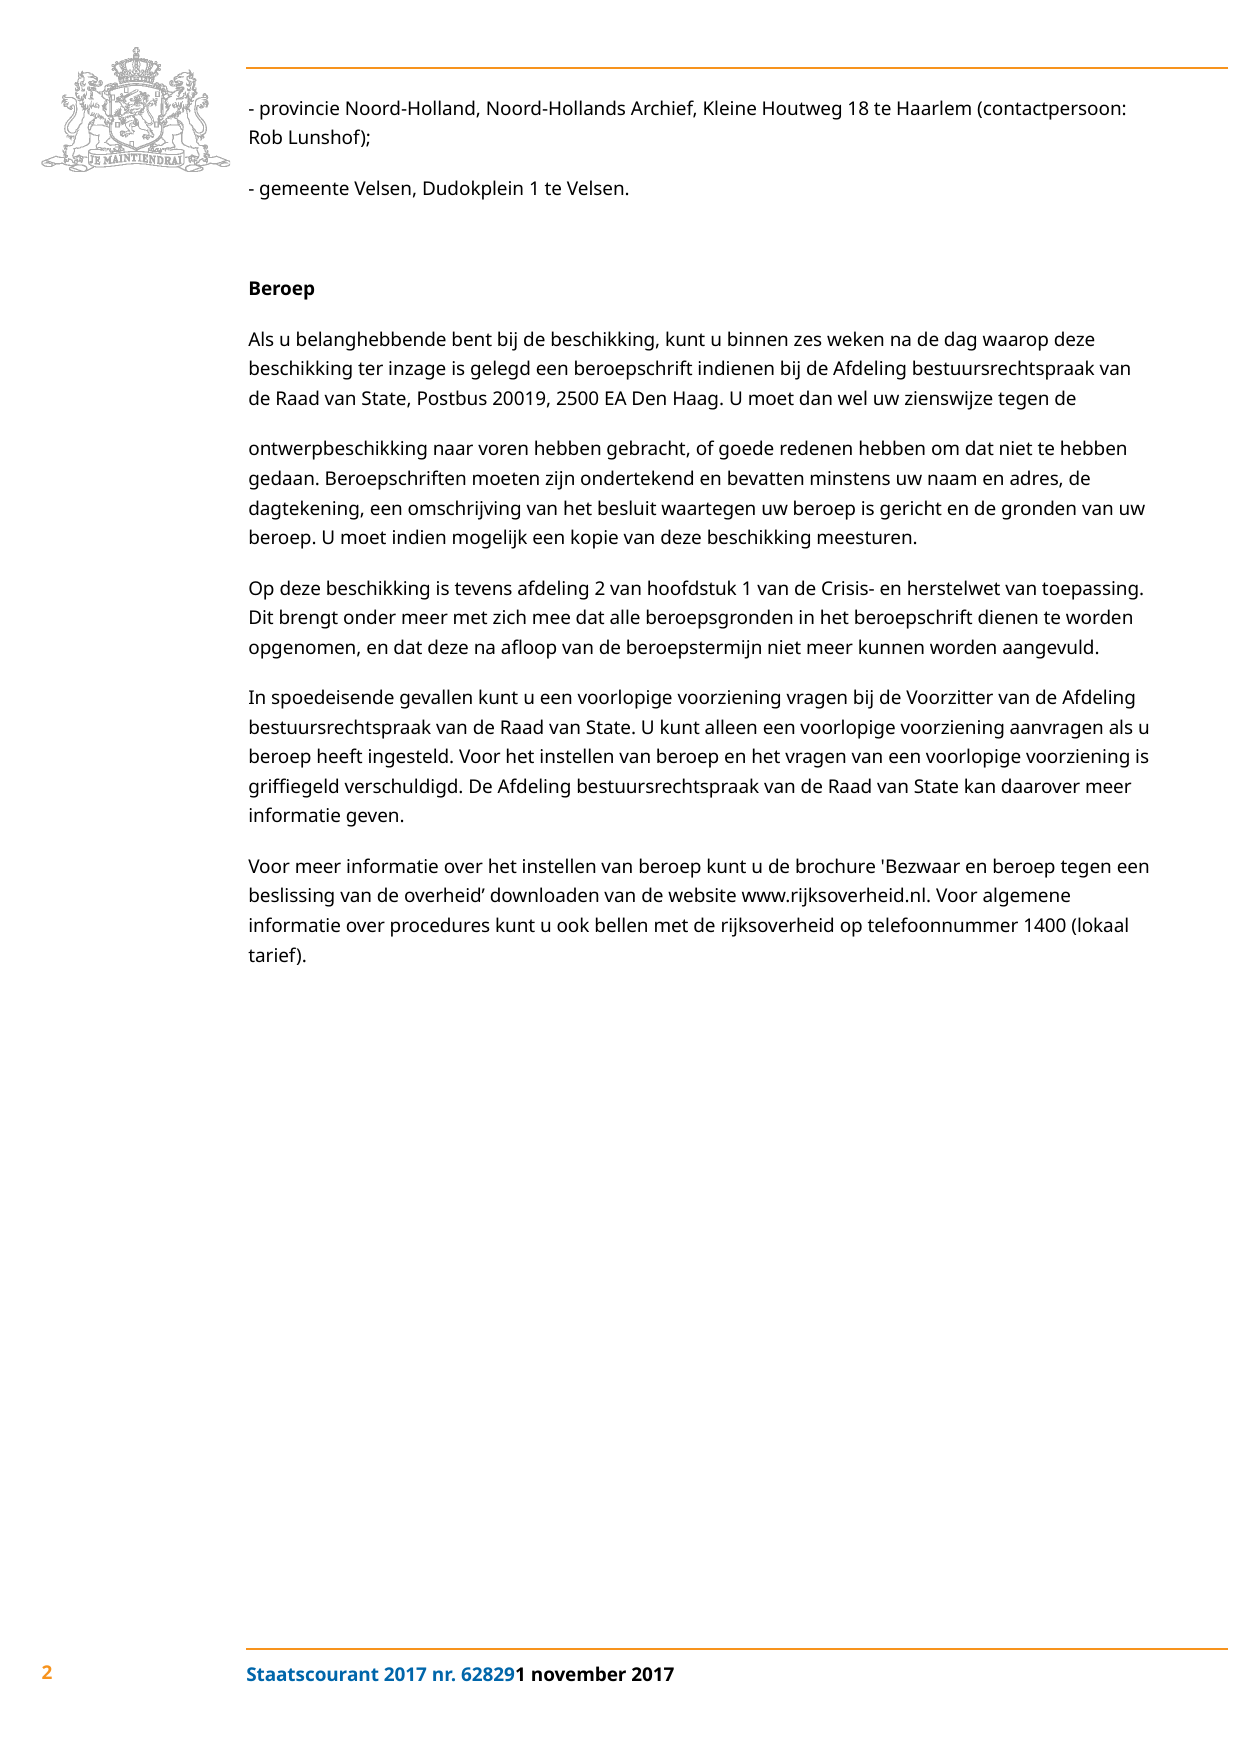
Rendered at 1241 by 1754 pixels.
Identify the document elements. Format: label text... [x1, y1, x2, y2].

text In spoedeisende gevallen kunt u een voorlopige voorziening vragen bij de Voorzitter van de Afdeling bestuursrechtspraak van de Raad van State. U kunt alleen een voorlopige voorziening aanvragen als u beroep heeft ingesteld. Voor het instellen van beroep en het vragen van een voorlopige voorziening is griffiegeld verschuldigd. De Afdeling bestuursrechtspraak van de Raad van State kan daarover meer informatie geven. [248, 684, 1152, 828]
text - gemeente Velsen, Dudokplein 1 te Velsen. [248, 175, 1152, 201]
text Als u belanghebbende bent bij de beschikking, kunt u binnen zes weken na de dag waarop deze beschikking ter inzage is gelegd een beroepschrift indienen bij de Afdeling bestuursrechtspraak van de Raad van State, Postbus 20019, 2500 EA Den Haag. U moet dan wel uw zienswijze tegen de [248, 326, 1152, 411]
text Voor meer informatie over het instellen van beroep kunt u de brochure 'Bezwaar en beroep tegen een beslissing van de overheid’ downloaden van de website www.rijksoverheid.nl. Voor algemene informatie over procedures kunt u ook bellen met de rijksoverheid op telefoonnummer 1400 (lokaal tarief). [248, 853, 1152, 968]
picture [41, 47, 231, 172]
text - provincie Noord-Holland, Noord-Hollands Archief, Kleine Houtweg 18 te Haarlem (contactpersoon: Rob Lunshof); [248, 95, 1152, 150]
text Beroep [248, 276, 1152, 301]
text ontwerpbeschikking naar voren hebben gebracht, of goede redenen hebben om dat niet te hebben gedaan. Beroepschriften moeten zijn ondertekend en bevatten minstens uw naam en adres, de dagtekening, een omschrijving van het besluit waartegen uw beroep is gericht en de gronden van uw beroep. U moet indien mogelijk een kopie van deze beschikking meesturen. [248, 436, 1152, 550]
text Op deze beschikking is tevens afdeling 2 van hoofdstuk 1 van de Crisis- en herstelwet van toepassing. Dit brengt onder meer met zich mee dat alle beroepsgronden in het beroepschrift dienen te worden opgenomen, en dat deze na afloop van de beroepstermijn niet meer kunnen worden aangevuld. [248, 575, 1152, 660]
